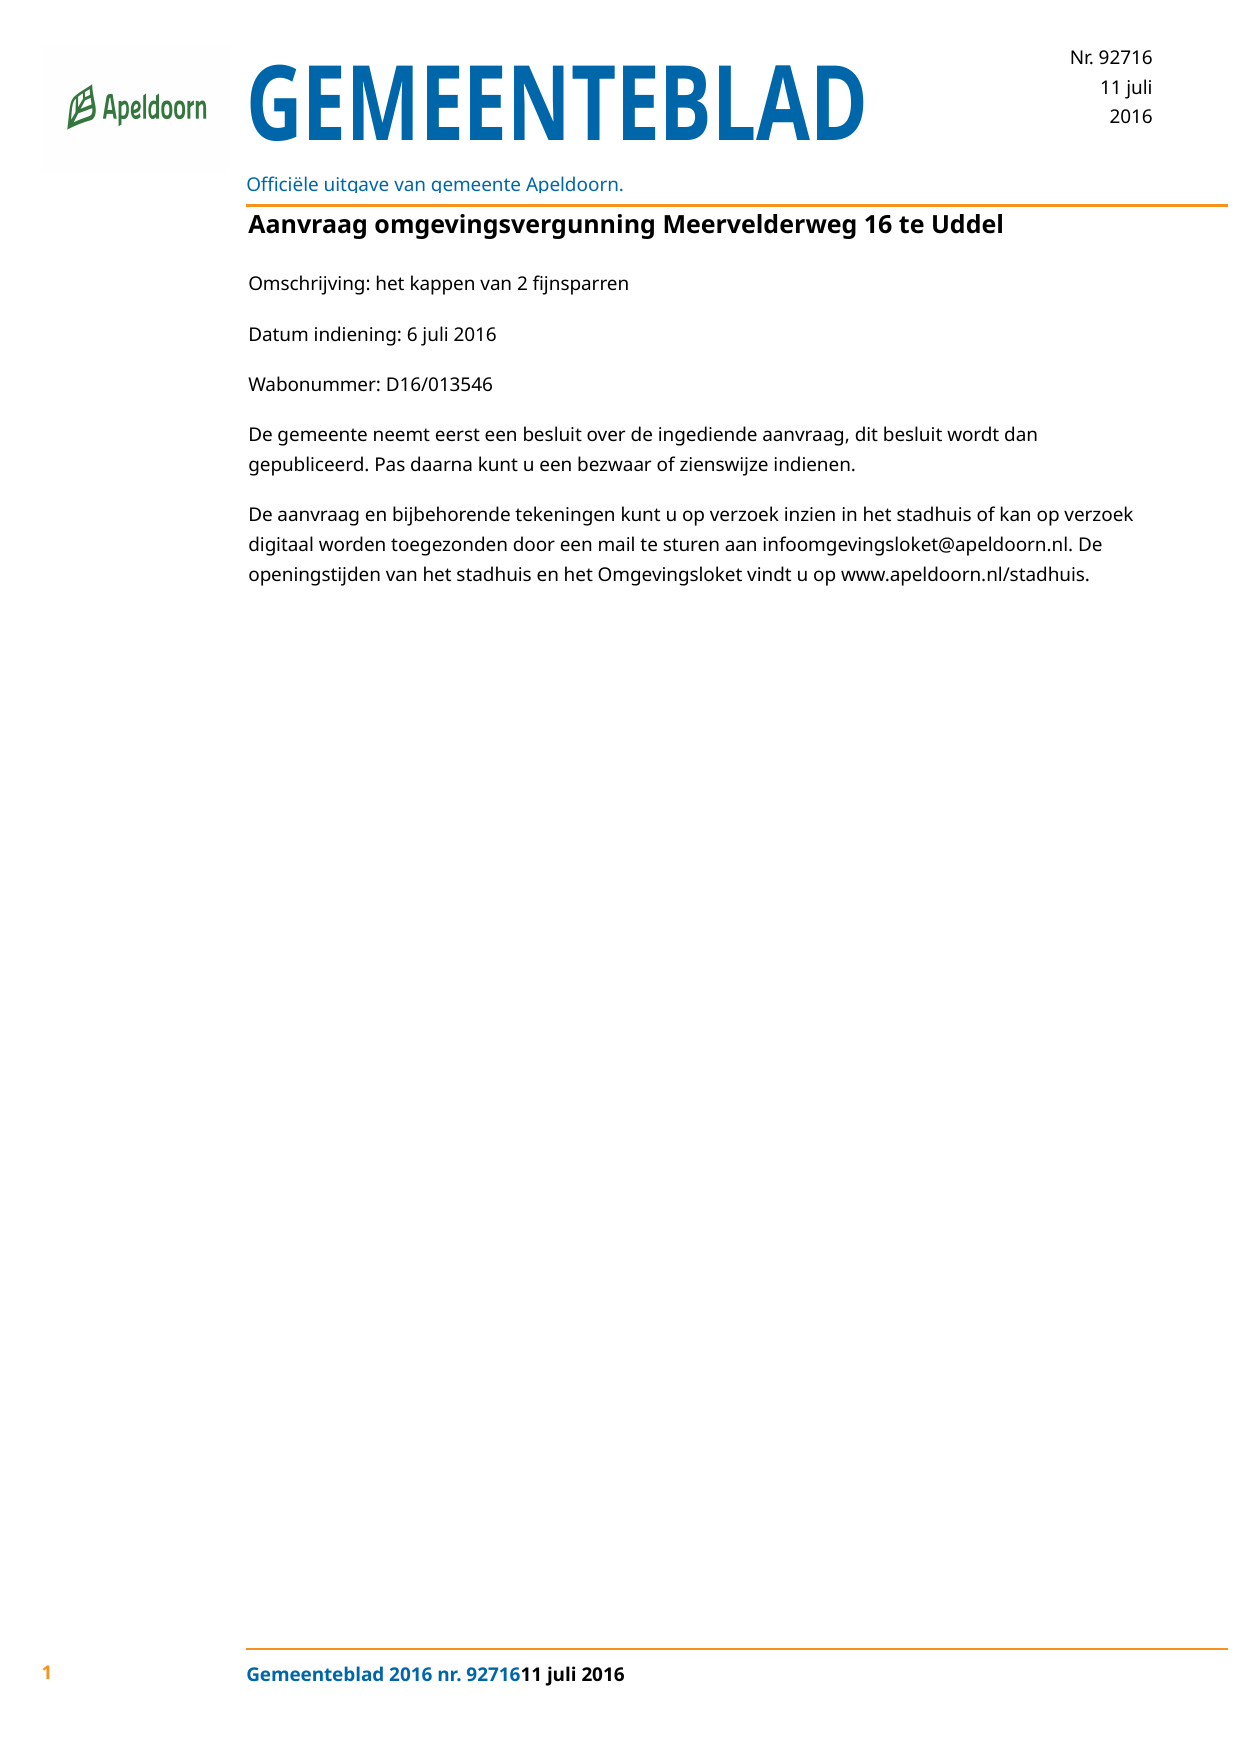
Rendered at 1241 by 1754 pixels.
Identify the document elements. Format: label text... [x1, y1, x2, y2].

text Aanvraag omgevingsvergunning Meervelderweg 16 te Uddel [248, 207, 1152, 241]
text Wabonummer: D16/013546 [248, 371, 1152, 397]
text De gemeente neemt eerst een besluit over de ingediende aanvraag, dit besluit wordt dan gepubliceerd. Pas daarna kunt u een bezwaar of zienswijze indienen. [248, 422, 1152, 477]
text Datum indiening: 6 juli 2016 [248, 321, 1152, 346]
text Omschrijving: het kappen van 2 fijnsparren [248, 270, 1152, 296]
text De aanvraag en bijbehorende tekeningen kunt u op verzoek inzien in het stadhuis of kan op verzoek digitaal worden toegezonden door een mail te sturen aan infoomgevingsloket@apeldoorn.nl. De openingstijden van het stadhuis en het Omgevingsloket vindt u op www.apeldoorn.nl/stadhuis. [248, 502, 1152, 586]
picture [41, 47, 231, 172]
